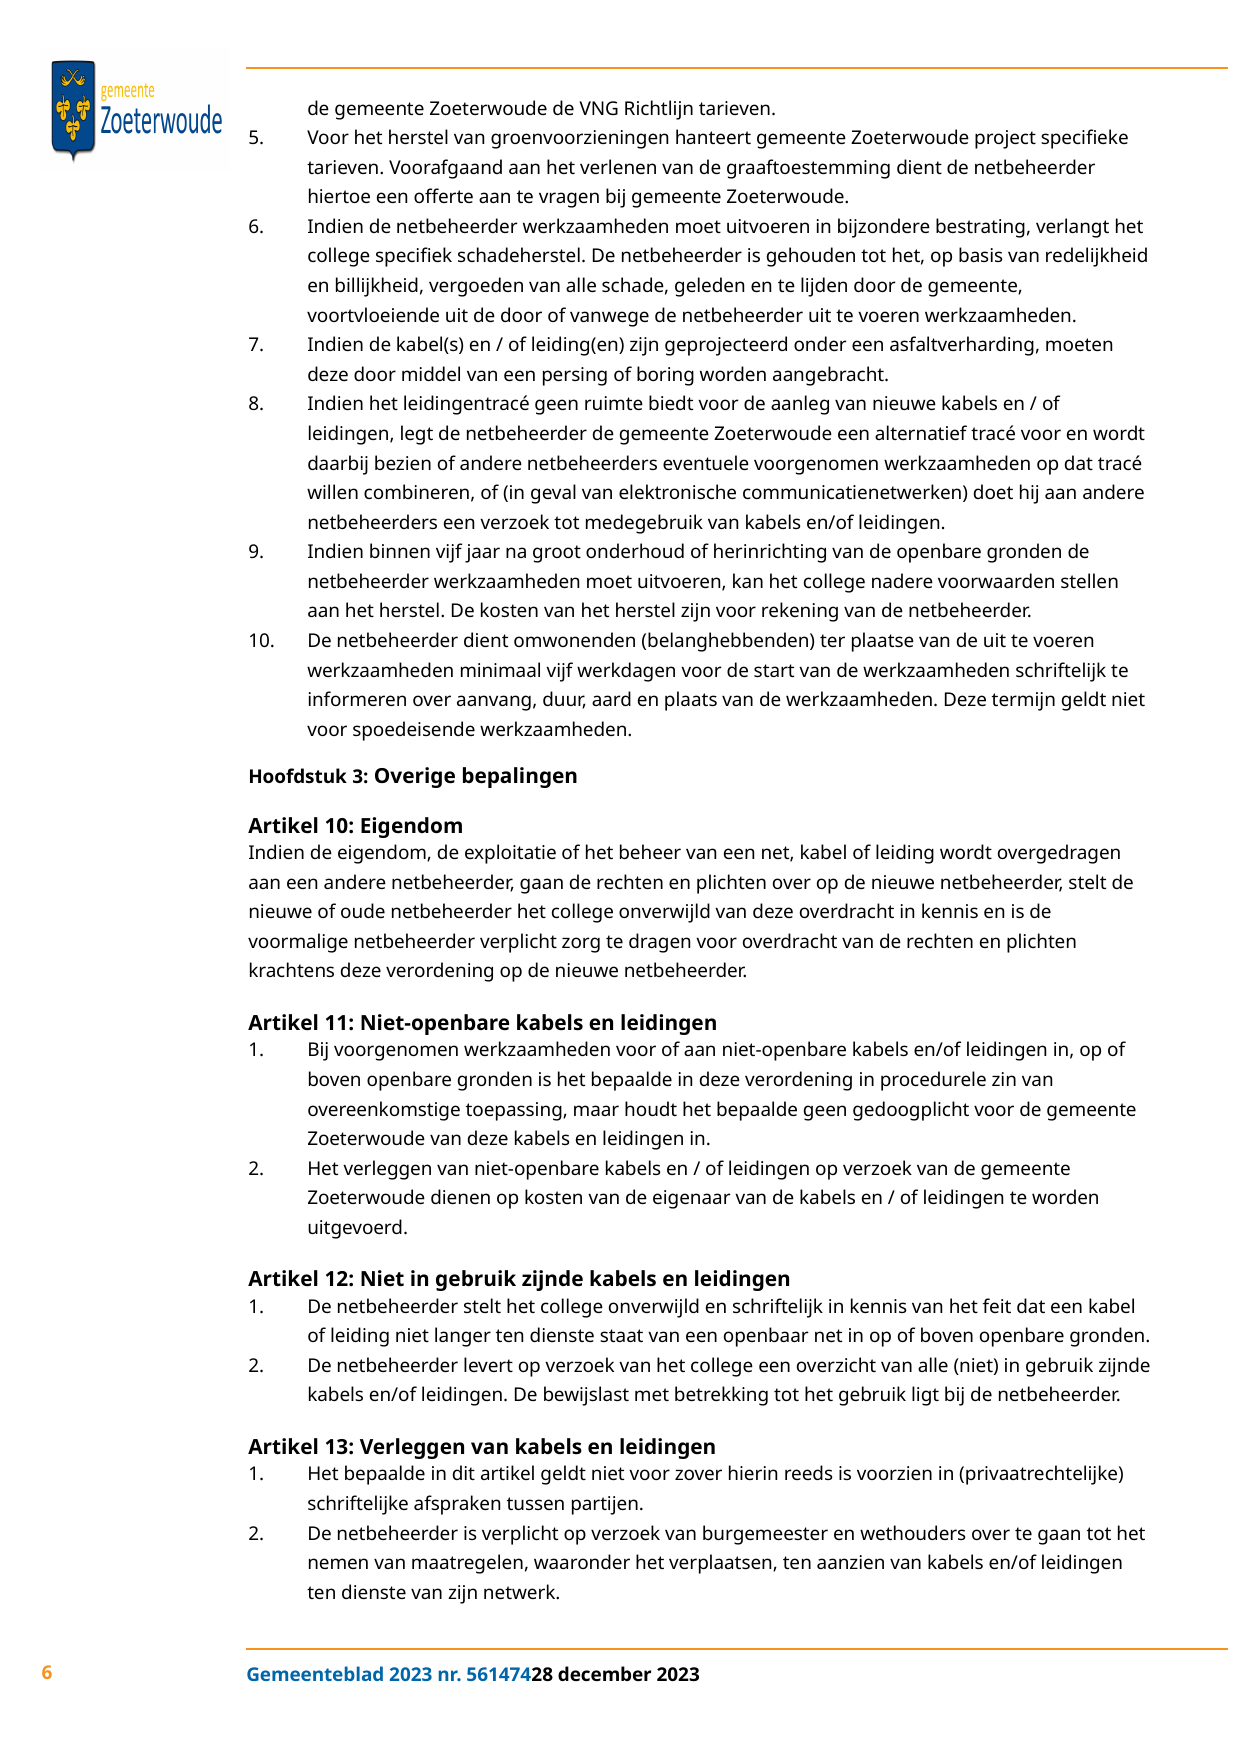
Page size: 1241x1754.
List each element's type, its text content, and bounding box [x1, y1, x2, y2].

list Het bepaalde in dit artikel geldt niet voor zover hierin reeds is voorzien in (privaatrechtelijke) schriftelijke afspraken tussen partijen. [248, 1461, 1152, 1516]
list Indien de kabel(s) en / of leiding(en) zijn geprojecteerd onder een asfaltverharding, moeten deze door middel van een persing of boring worden aangebracht. [248, 331, 1152, 387]
list Indien het leidingentracé geen ruimte biedt voor de aanleg van nieuwe kabels en / of leidingen, legt de netbeheerder de gemeente Zoeterwoude een alternatief tracé voor en wordt daarbij bezien of andere netbeheerders eventuele voorgenomen werkzaamheden op dat tracé willen combineren, of (in geval van elektronische communicatienetwerken) doet hij aan andere netbeheerders een verzoek tot medegebruik van kabels en/of leidingen. [248, 391, 1152, 535]
list Indien binnen vijf jaar na groot onderhoud of herinrichting van de openbare gronden de netbeheerder werkzaamheden moet uitvoeren, kan het college nadere voorwaarden stellen aan het herstel. De kosten van het herstel zijn voor rekening van de netbeheerder. [248, 538, 1152, 623]
list de gemeente Zoeterwoude de VNG Richtlijn tarieven. [248, 95, 1152, 121]
list De netbeheerder levert op verzoek van het college een overzicht van alle (niet) in gebruik zijnde kabels en/of leidingen. De bewijslast met betrekking tot het gebruik ligt bij de netbeheerder. [248, 1352, 1152, 1407]
text Artikel 10: Eigendom [248, 811, 1152, 839]
list Het verleggen van niet-openbare kabels en / of leidingen op verzoek van de gemeente Zoeterwoude dienen op kosten van de eigenaar van de kabels en / of leidingen te worden uitgevoerd. [248, 1155, 1152, 1240]
list De netbeheerder dient omwonenden (belanghebbenden) ter plaatse van de uit te voeren werkzaamheden minimaal vijf werkdagen voor de start van de werkzaamheden schriftelijk te informeren over aanvang, duur, aard en plaats van de werkzaamheden. Deze termijn geldt niet voor spoedeisende werkzaamheden. [248, 627, 1152, 742]
list Bij voorgenomen werkzaamheden voor of aan niet-openbare kabels en/of leidingen in, op of boven openbare gronden is het bepaalde in deze verordening in procedurele zin van overeenkomstige toepassing, maar houdt het bepaalde geen gedoogplicht voor de gemeente Zoeterwoude van deze kabels en leidingen in. [248, 1037, 1152, 1151]
text Artikel 13: Verleggen van kabels en leidingen [248, 1432, 1152, 1461]
picture [41, 47, 231, 172]
list Indien de netbeheerder werkzaamheden moet uitvoeren in bijzondere bestrating, verlangt het college specifiek schadeherstel. De netbeheerder is gehouden tot het, op basis van redelijkheid en billijkheid, vergoeden van alle schade, geleden en te lijden door de gemeente, voortvloeiende uit de door of vanwege de netbeheerder uit te voeren werkzaamheden. [248, 213, 1152, 328]
text Indien de eigendom, de exploitatie of het beheer van een net, kabel of leiding wordt overgedragen aan een andere netbeheerder, gaan de rechten en plichten over op de nieuwe netbeheerder, stelt de nieuwe of oude netbeheerder het college onverwijld van deze overdracht in kennis en is de voormalige netbeheerder verplicht zorg te dragen voor overdracht van de rechten en plichten krachtens deze verordening op de nieuwe netbeheerder. [248, 839, 1152, 983]
text Artikel 11: Niet-openbare kabels en leidingen [248, 1008, 1152, 1037]
text Artikel 12: Niet in gebruik zijnde kabels en leidingen [248, 1264, 1152, 1293]
list De netbeheerder is verplicht op verzoek van burgemeester en wethouders over te gaan tot het nemen van maatregelen, waaronder het verplaatsen, ten aanzien van kabels en/of leidingen ten dienste van zijn netwerk. [248, 1520, 1152, 1604]
text Hoofdstuk 3: Overige bepalingen [248, 762, 1152, 790]
list Voor het herstel van groenvoorzieningen hanteert gemeente Zoeterwoude project specifieke tarieven. Voorafgaand aan het verlenen van de graaftoestemming dient de netbeheerder hiertoe een offerte aan te vragen bij gemeente Zoeterwoude. [248, 124, 1152, 209]
list De netbeheerder stelt het college onverwijld en schriftelijk in kennis van het feit dat een kabel of leiding niet langer ten dienste staat van een openbaar net in op of boven openbare gronden. [248, 1293, 1152, 1348]
